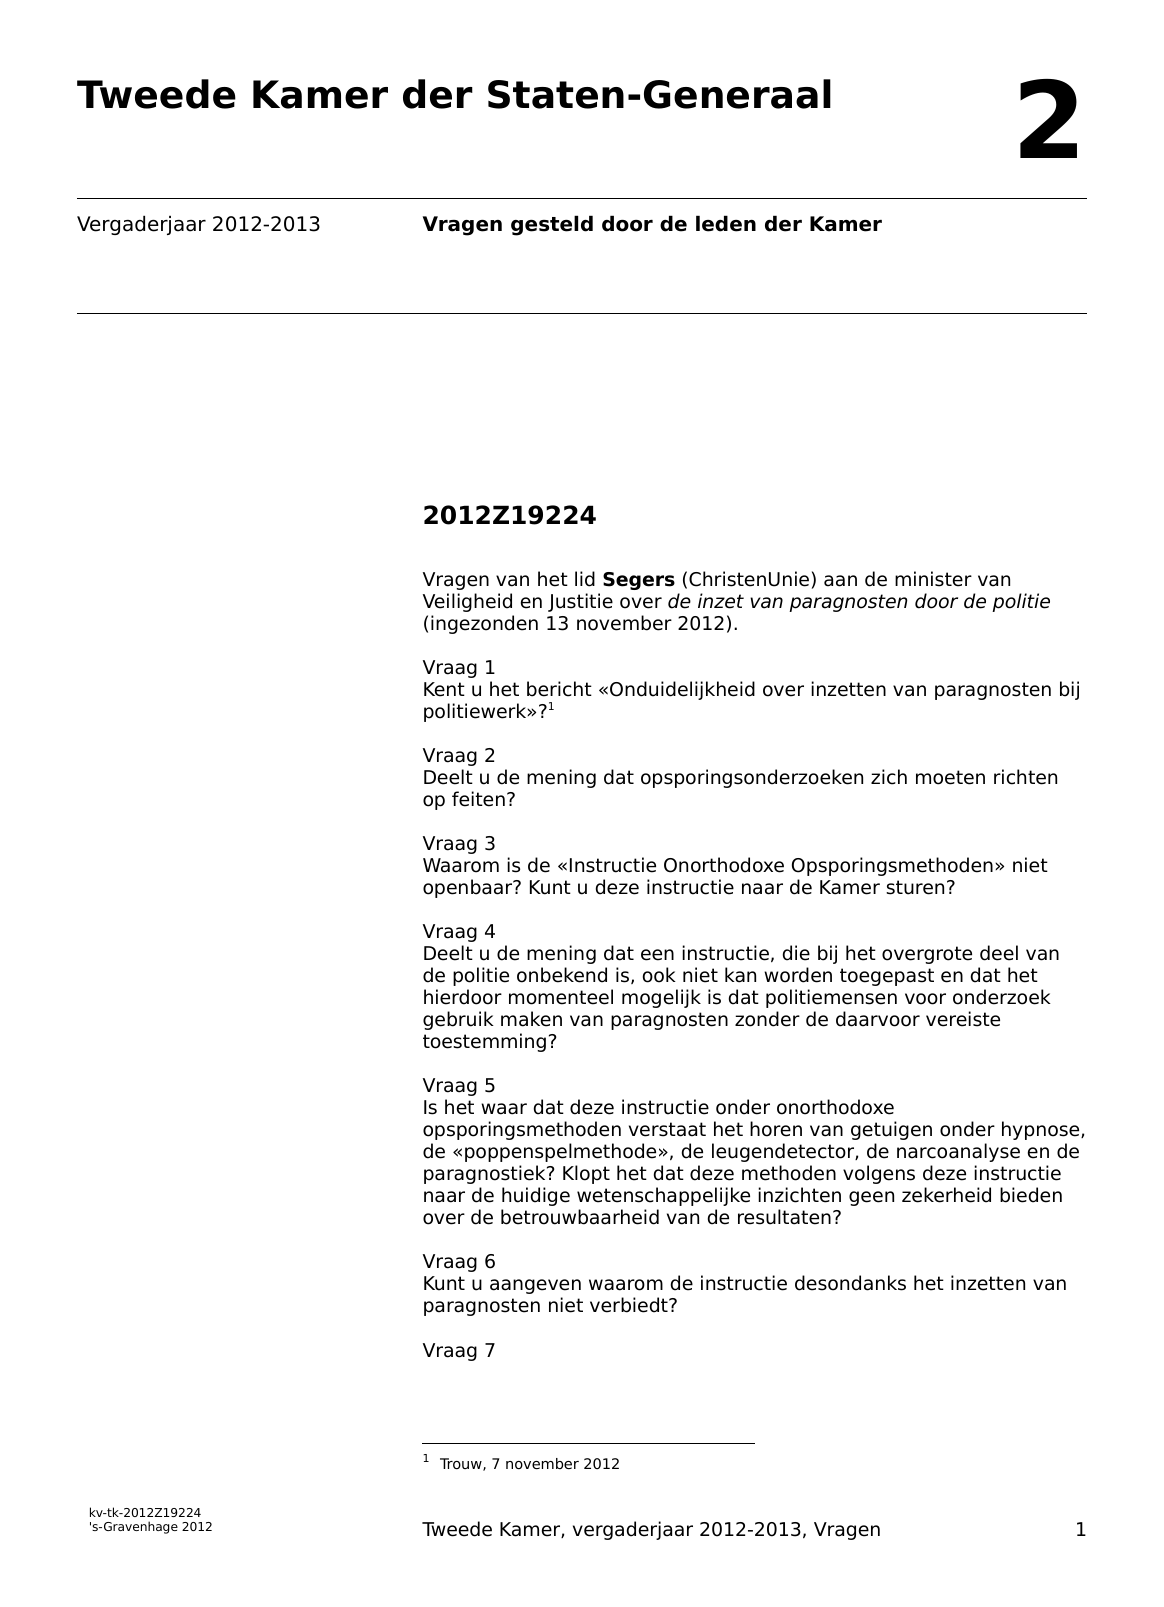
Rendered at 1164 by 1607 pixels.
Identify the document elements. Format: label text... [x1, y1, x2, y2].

text Kunt u aangeven waarom de instructie desondanks het inzetten van paragnosten niet verbiedt? [422, 1273, 1087, 1317]
text Vraag 6 [422, 1251, 1087, 1273]
table_cell Vragen gesteld door de leden der Kamer [422, 199, 1087, 313]
text Vraag 4 [422, 921, 1087, 943]
text Is het waar dat deze instructie onder onorthodoxe opsporingsmethoden verstaat het horen van getuigen onder hypnose, de «poppenspelmethode», de leugendetector, de narcoanalyse en de paragnostiek? Klopt het dat deze methoden volgens deze instructie naar de huidige wetenschappelijke inzichten geen zekerheid bieden over de betrouwbaarheid van de resultaten? [422, 1097, 1087, 1229]
text Deelt u de mening dat opsporingsonderzoeken zich moeten richten op feiten? [422, 767, 1087, 811]
text Vraag 7 [422, 1339, 1087, 1361]
text Vraag 1 [422, 657, 1087, 679]
table_header Tweede Kamer der Staten-Generaal [77, 59, 886, 198]
text Vraag 3 [422, 833, 1087, 855]
text Vraag 5 [422, 1075, 1087, 1097]
text 2012Z19224 [422, 501, 1087, 531]
text kv-tk-2012Z19224 [88, 1506, 323, 1520]
table_cell Vergaderjaar 2012-2013 [77, 199, 422, 313]
text Deelt u de mening dat een instructie, die bij het overgrote deel van de politie onbekend is, ook niet kan worden toegepast en dat het hierdoor momenteel mogelijk is dat politiemensen voor onderzoek gebruik maken van paragnosten zonder de daarvoor vereiste toestemming? [422, 943, 1087, 1053]
table_header 2 [886, 59, 1087, 198]
text Vragen van het lid Segers (ChristenUnie) aan de minister van Veiligheid en Justitie over de inzet van paragnosten door de politie (ingezonden 13 november 2012). [422, 569, 1087, 635]
text Vraag 2 [422, 745, 1087, 767]
text Kent u het bericht «Onduidelijkheid over inzetten van paragnosten bij politiewerk»? [422, 679, 1087, 723]
text Trouw, 7 november 2012 [422, 1452, 1087, 1474]
text Waarom is de «Instructie Onorthodoxe Opsporingsmethoden» niet openbaar? Kunt u deze instructie naar de Kamer sturen? [422, 855, 1087, 899]
text 's-Gravenhage 2012 [88, 1520, 323, 1534]
